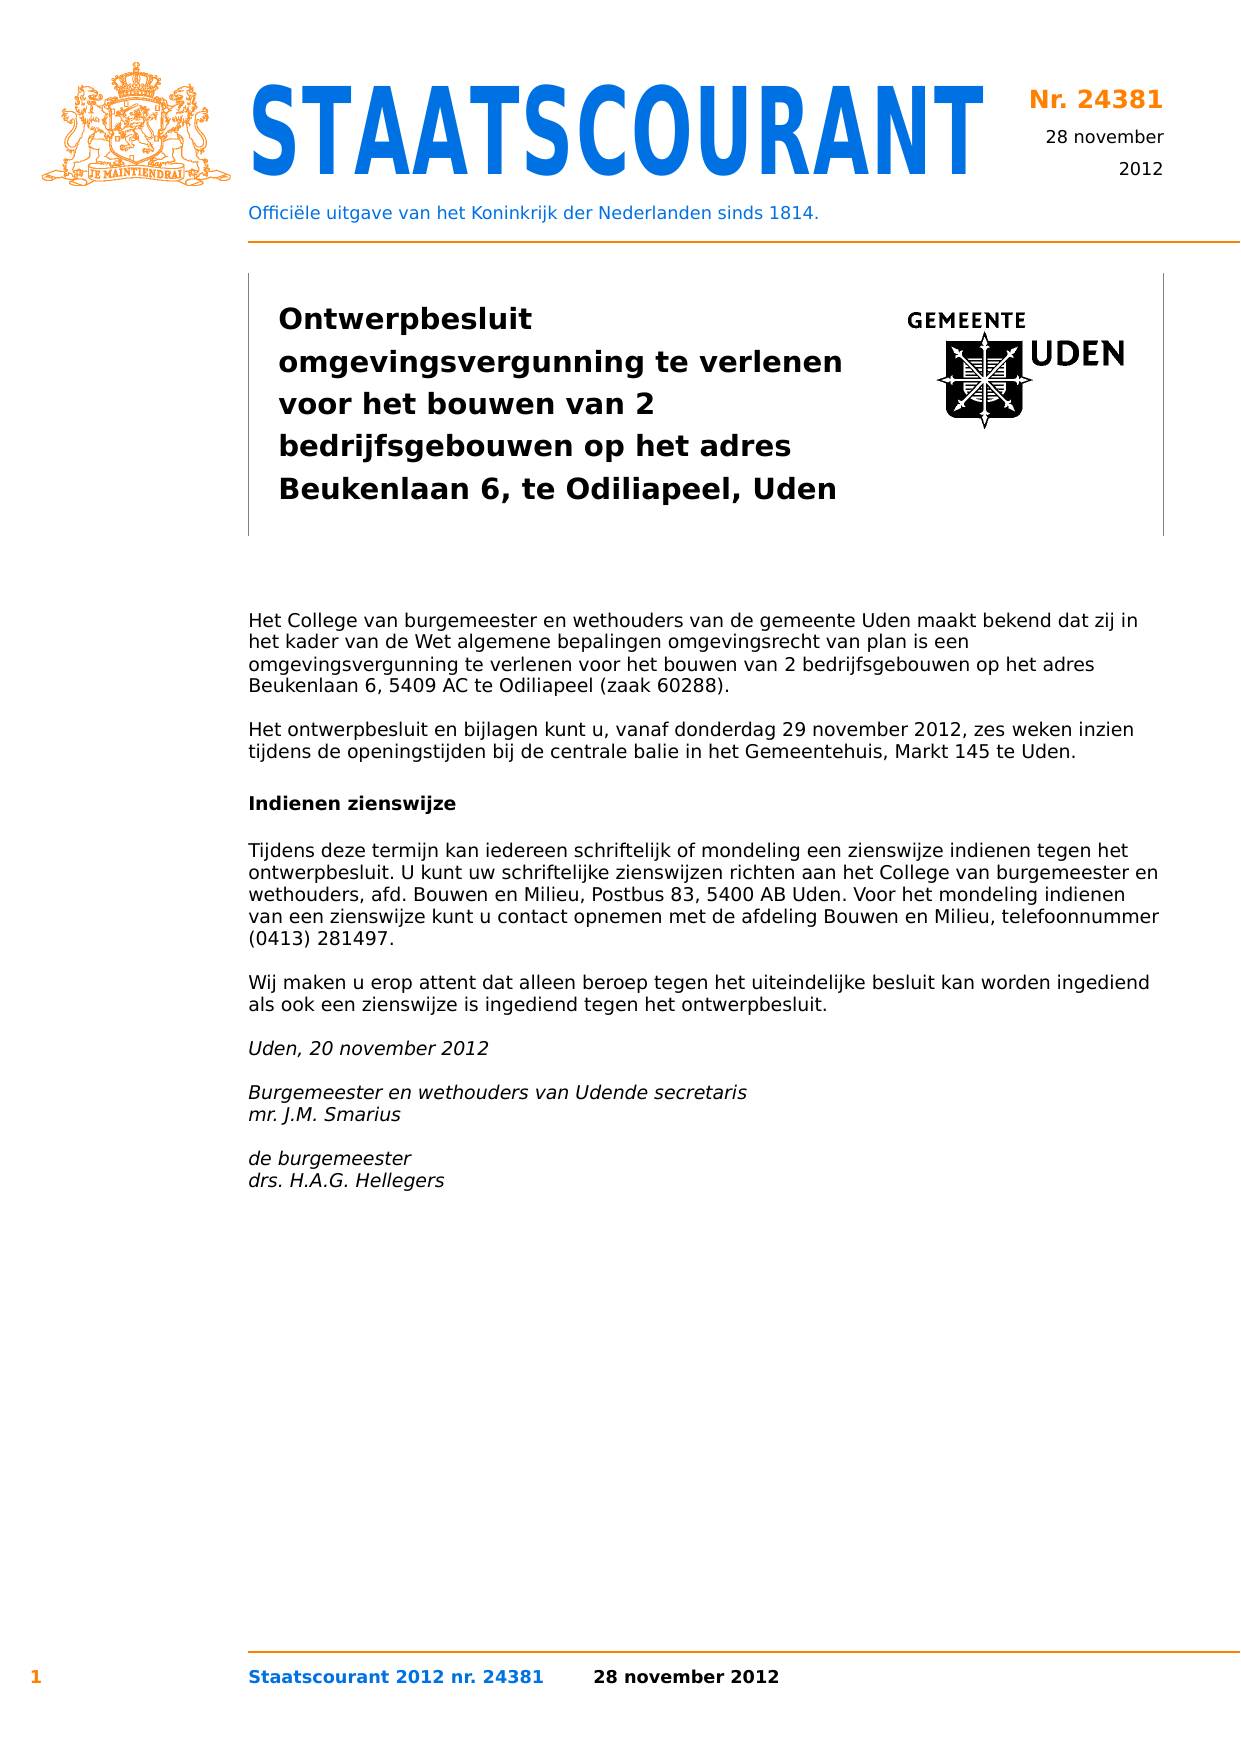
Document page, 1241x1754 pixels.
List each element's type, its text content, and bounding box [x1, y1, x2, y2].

text Het ontwerpbesluit en bijlagen kunt u, vanaf donderdag 29 november 2012, zes weken inzien tijdens de openingstijden bij de centrale balie in het Gemeentehuis, Markt 145 te Uden. [248, 719, 1163, 763]
subtitle Indienen zienswijze [248, 793, 1163, 815]
text Het College van burgemeester en wethouders van de gemeente Uden maakt bekend dat zij in het kader van de Wet algemene bepalingen omgevingsrecht van plan is een omgevingsvergunning te verlenen voor het bouwen van 2 bedrijfsgebouwen op het adres Beukenlaan 6, 5409 AC te Odiliapeel (zaak 60288). [248, 609, 1163, 697]
text Uden, 20 november 2012 [248, 1038, 1163, 1060]
text Wij maken u erop attent dat alleen beroep tegen het uiteindelijke besluit kan worden ingediend als ook een zienswijze is ingediend tegen het ontwerpbesluit. [248, 972, 1163, 1016]
table_cell 2012 [998, 153, 1240, 203]
picture [41, 62, 231, 186]
text de burgemeester drs. H.A.G. Hellegers [248, 1147, 1163, 1191]
table_header STAATSCOURANT [248, 62, 998, 203]
table_cell 28 november [998, 121, 1240, 153]
table_header Nr. 24381 [998, 62, 1240, 121]
text Tijdens deze termijn kan iedereen schriftelijk of mondeling een zienswijze indienen tegen het ontwerpbesluit. U kunt uw schriftelijke zienswijzen richten aan het College van burgemeester en wethouders, afd. Bouwen en Milieu, Postbus 83, 5400 AB Uden. Voor het mondeling indienen van een zienswijze kunt u contact opnemen met de afdeling Bouwen en Milieu, telefoonnummer (0413) 281497. [248, 840, 1163, 950]
text Burgemeester en wethouders van Udende secretaris mr. J.M. Smarius [248, 1082, 1163, 1126]
picture [897, 302, 1134, 439]
subtitle Ontwerpbesluit omgevingsvergunning te verlenen voor het bouwen van 2 bedrijfsgebouwen op het adres Beukenlaan 6, te Odiliapeel, Uden [249, 273, 1163, 536]
table_header [25, 62, 248, 241]
table_cell Officiële uitgave van het Koninkrijk der Nederlanden sinds 1814. [248, 203, 1240, 241]
